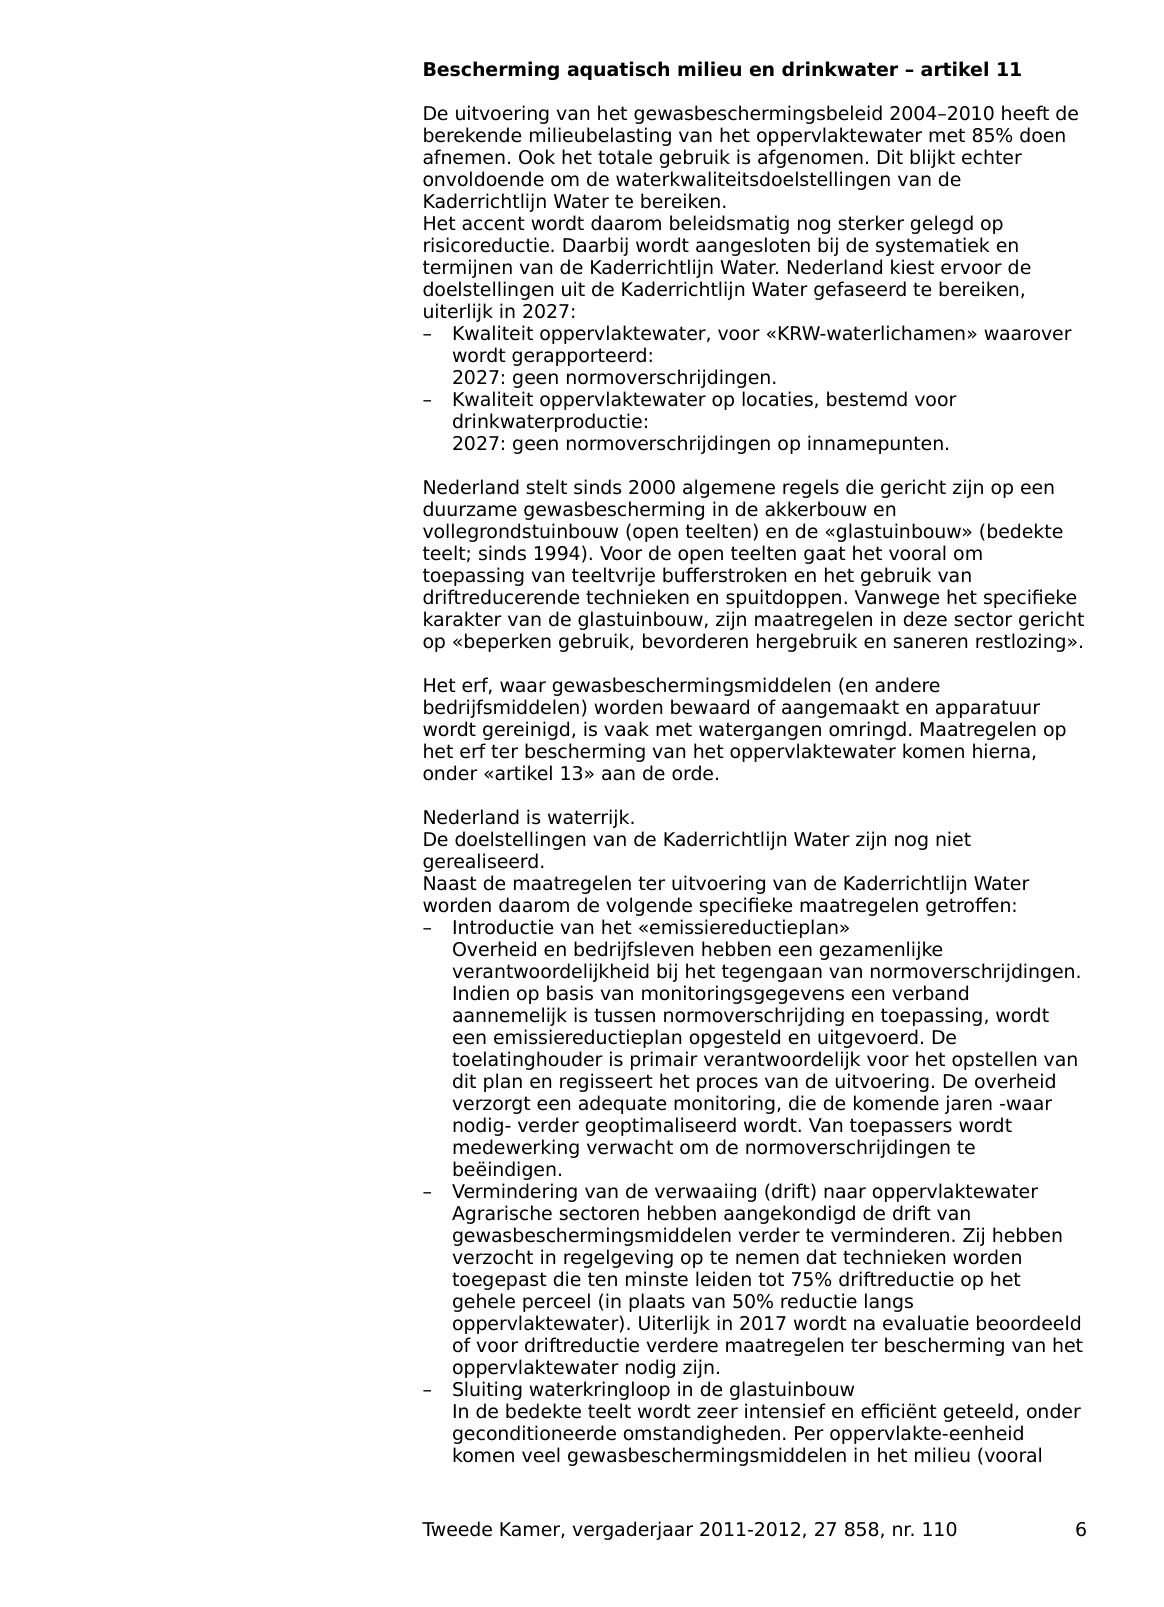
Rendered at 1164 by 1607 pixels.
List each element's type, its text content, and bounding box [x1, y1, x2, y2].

text 2027: geen normoverschrijdingen op innamepunten. [452, 433, 1087, 455]
text De uitvoering van het gewasbeschermingsbeleid 2004–2010 heeft de berekende milieubelasting van het oppervlaktewater met 85% doen afnemen. Ook het totale gebruik is afgenomen. Dit blijkt echter onvoldoende om de waterkwaliteitsdoelstellingen van de Kaderrichtlijn Water te bereiken. [422, 103, 1087, 213]
text – Kwaliteit oppervlaktewater, voor «KRW-waterlichamen» waarover wordt gerapporteerd: [422, 323, 1087, 367]
text Agrarische sectoren hebben aangekondigd de drift van gewasbeschermingsmiddelen verder te verminderen. Zij hebben verzocht in regelgeving op te nemen dat technieken worden toegepast die ten minste leiden tot 75% driftreductie op het gehele perceel (in plaats van 50% reductie langs oppervlaktewater). Uiterlijk in 2017 wordt na evaluatie beoordeeld of voor driftreductie verdere maatregelen ter bescherming van het oppervlaktewater nodig zijn. [452, 1203, 1087, 1379]
subtitle Bescherming aquatisch milieu en drinkwater – artikel 11 [422, 59, 1087, 81]
text 2027: geen normoverschrijdingen. [452, 367, 1087, 389]
text Nederland stelt sinds 2000 algemene regels die gericht zijn op een duurzame gewasbescherming in de akkerbouw en vollegrondstuinbouw (open teelten) en de «glastuinbouw» (bedekte teelt; sinds 1994). Voor de open teelten gaat het vooral om toepassing van teeltvrije bufferstroken en het gebruik van driftreducerende technieken en spuitdoppen. Vanwege het specifieke karakter van de glastuinbouw, zijn maatregelen in deze sector gericht op «beperken gebruik, bevorderen hergebruik en saneren restlozing». [422, 477, 1087, 653]
text Nederland is waterrijk. [422, 807, 1087, 829]
text In de bedekte teelt wordt zeer intensief en efficiënt geteeld, onder geconditioneerde omstandigheden. Per oppervlakte-eenheid komen veel gewasbeschermingsmiddelen in het milieu (vooral [452, 1401, 1087, 1467]
text – Introductie van het «emissiereductieplan» [422, 917, 1087, 939]
text Naast de maatregelen ter uitvoering van de Kaderrichtlijn Water worden daarom de volgende specifieke maatregelen getroffen: [422, 873, 1087, 917]
text – Vermindering van de verwaaiing (drift) naar oppervlaktewater [422, 1181, 1087, 1203]
text – Sluiting waterkringloop in de glastuinbouw [422, 1379, 1087, 1401]
text Overheid en bedrijfsleven hebben een gezamenlijke verantwoordelijkheid bij het tegengaan van normoverschrijdingen. Indien op basis van monitoringsgegevens een verband aannemelijk is tussen normoverschrijding en toepassing, wordt een emissiereductieplan opgesteld en uitgevoerd. De toelatinghouder is primair verantwoordelijk voor het opstellen van dit plan en regisseert het proces van de uitvoering. De overheid verzorgt een adequate monitoring, die de komende jaren -waar nodig- verder geoptimaliseerd wordt. Van toepassers wordt medewerking verwacht om de normoverschrijdingen te beëindigen. [452, 939, 1087, 1181]
text Het accent wordt daarom beleidsmatig nog sterker gelegd op risicoreductie. Daarbij wordt aangesloten bij de systematiek en termijnen van de Kaderrichtlijn Water. Nederland kiest ervoor de doelstellingen uit de Kaderrichtlijn Water gefaseerd te bereiken, uiterlijk in 2027: [422, 213, 1087, 323]
text Het erf, waar gewasbeschermingsmiddelen (en andere bedrijfsmiddelen) worden bewaard of aangemaakt en apparatuur wordt gereinigd, is vaak met watergangen omringd. Maatregelen op het erf ter bescherming van het oppervlaktewater komen hierna, onder «artikel 13» aan de orde. [422, 675, 1087, 785]
text – Kwaliteit oppervlaktewater op locaties, bestemd voor drinkwaterproductie: [422, 389, 1087, 433]
text De doelstellingen van de Kaderrichtlijn Water zijn nog niet gerealiseerd. [422, 829, 1087, 873]
